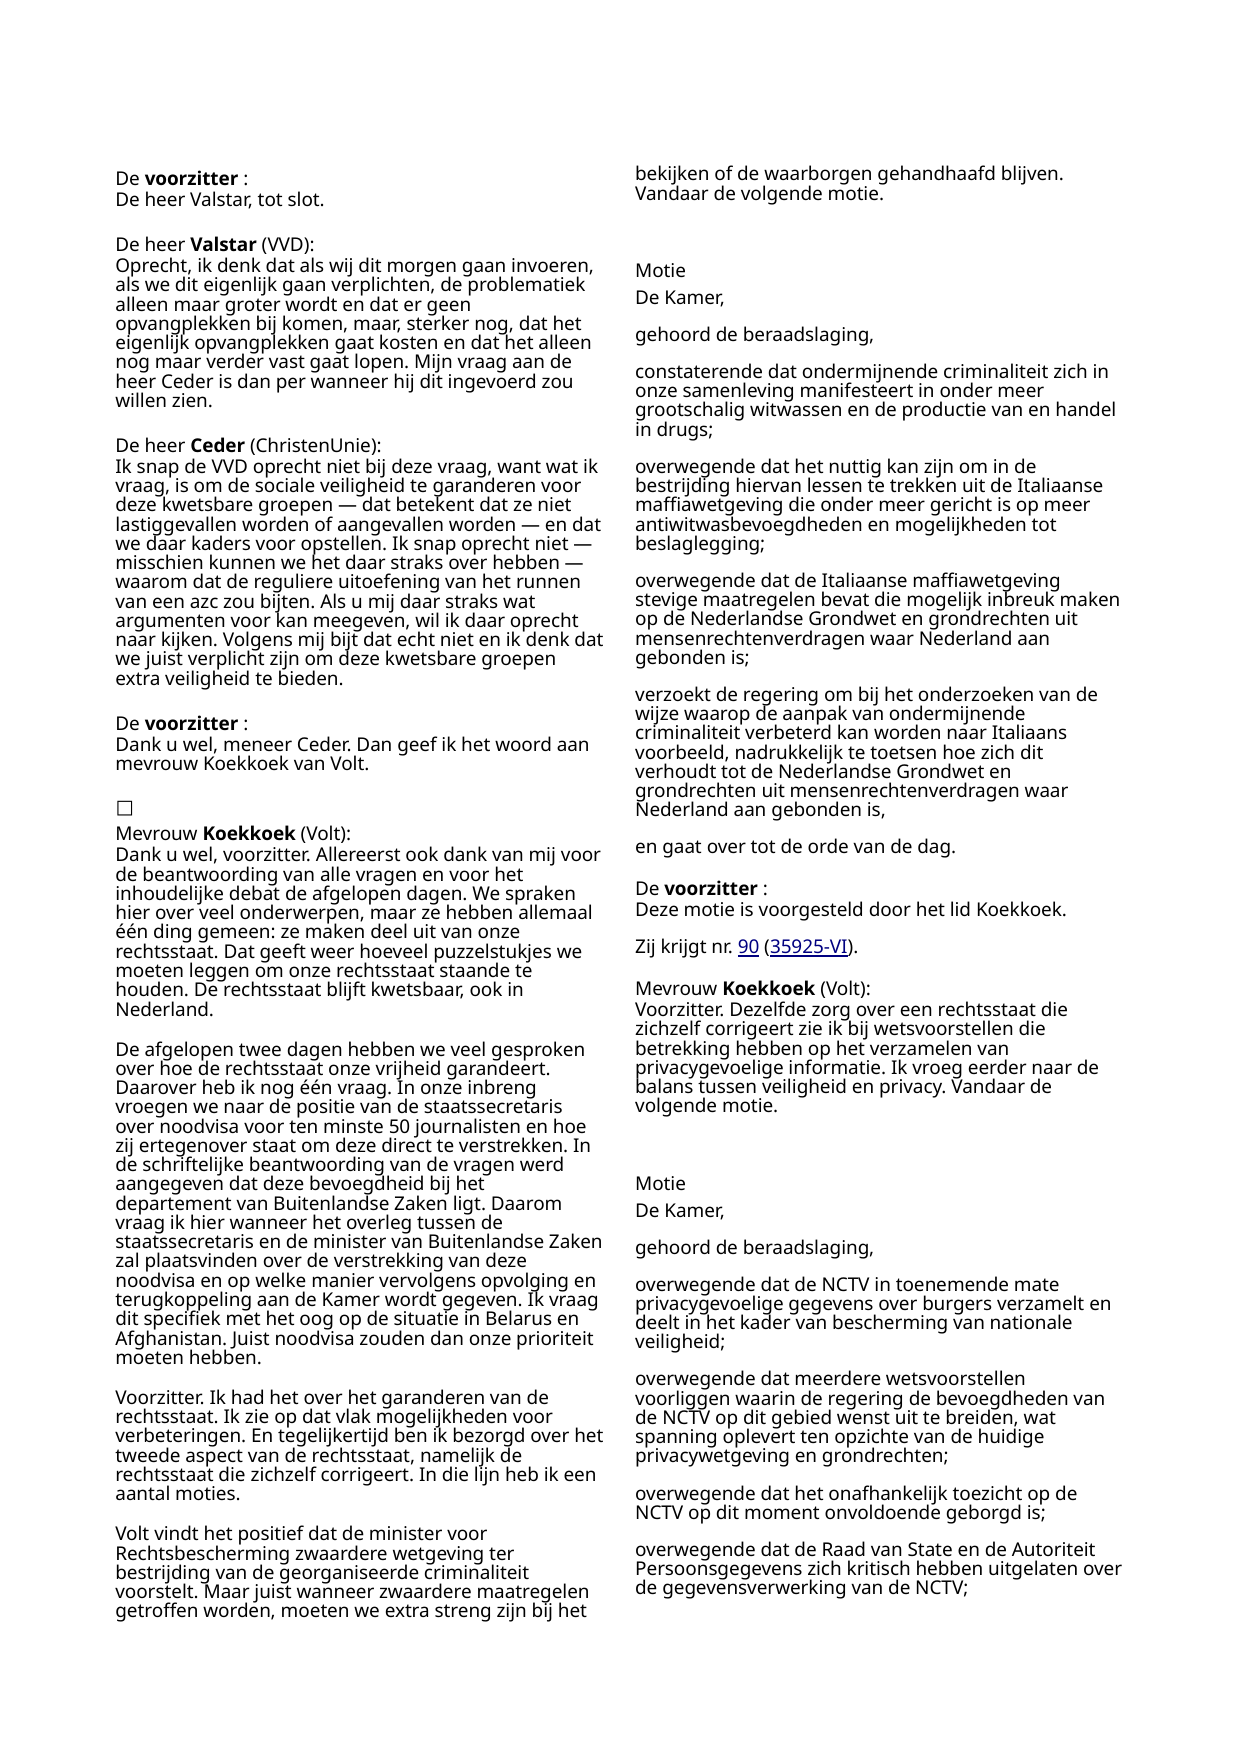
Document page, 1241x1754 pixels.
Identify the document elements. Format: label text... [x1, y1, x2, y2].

text Motie [635, 257, 1125, 283]
text Ik snap de VVD oprecht niet bij deze vraag, want wat ik vraag, is om de sociale veiligheid te garanderen voor deze kwetsbare groepen — dat betekent dat ze niet lastiggevallen worden of aangevallen worden — en dat we daar kaders voor opstellen. Ik snap oprecht niet — misschien kunnen we het daar straks over hebben — waarom dat de reguliere uitoefening van het runnen van een azc zou bijten. Als u mij daar straks wat argumenten voor kan meegeven, wil ik daar oprecht naar kijken. Volgens mij bijt dat echt niet en ik denk dat we juist verplicht zijn om deze kwetsbare groepen extra veiligheid te bieden. [115, 458, 605, 689]
text overwegende dat de NCTV in toenemende mate privacygevoelige gegevens over burgers verzamelt en deelt in het kader van bescherming van nationale veiligheid; [635, 1276, 1125, 1353]
text De Kamer, [635, 1202, 1125, 1221]
text De Kamer, [635, 289, 1125, 308]
text bekijken of de waarborgen gehandhaafd blijven. Vandaar de volgende motie. [635, 165, 1125, 204]
text overwegende dat het nuttig kan zijn om in de bestrijding hiervan lessen te trekken uit de Italiaanse maffiawetgeving die onder meer gericht is op meer antiwitwasbevoegdheden en mogelijkheden tot beslaglegging; [635, 458, 1125, 554]
text De heer Valstar (VVD): [115, 231, 605, 257]
text en gaat over tot de orde van de dag. [635, 838, 1125, 858]
text De afgelopen twee dagen hebben we veel gesproken over hoe de rechtsstaat onze vrijheid garandeert. Daarover heb ik nog één vraag. In onze inbreng vroegen we naar de positie van de staatssecretaris over noodvisa voor ten minste 50 journalisten en hoe zij ertegenover staat om deze direct te verstrekken. In de schriftelijke beantwoording van de vragen werd aangegeven dat deze bevoegdheid bij het departement van Buitenlandse Zaken ligt. Daarom vraag ik hier wanneer het overleg tussen de staatssecretaris en de minister van Buitenlandse Zaken zal plaatsvinden over de verstrekking van deze noodvisa en op welke manier vervolgens opvolging en terugkoppeling aan de Kamer wordt gegeven. Ik vraag dit specifiek met het oog op de situatie in Belarus en Afghanistan. Juist noodvisa zouden dan onze prioriteit moeten hebben. [115, 1041, 605, 1368]
text verzoekt de regering om bij het onderzoeken van de wijze waarop de aanpak van ondermijnende criminaliteit verbeterd kan worden naar Italiaans voorbeeld, nadrukkelijk te toetsen hoe zich dit verhoudt tot de Nederlandse Grondwet en grondrechten uit mensenrechtenverdragen waar Nederland aan gebonden is, [635, 686, 1125, 821]
text Dank u wel, meneer Ceder. Dan geef ik het woord aan mevrouw Koekkoek van Volt. [115, 736, 605, 774]
text ⬜ [115, 795, 605, 821]
text Dank u wel, voorzitter. Allereerst ook dank van mij voor de beantwoording van alle vragen en voor het inhoudelijke debat de afgelopen dagen. We spraken hier over veel onderwerpen, maar ze hebben allemaal één ding gemeen: ze maken deel uit van onze rechtsstaat. Dat geeft weer hoeveel puzzelstukjes we moeten leggen om onze rechtsstaat staande te houden. De rechtsstaat blijft kwetsbaar, ook in Nederland. [115, 846, 605, 1020]
text Deze motie is voorgesteld door het lid Koekkoek. [635, 901, 1125, 920]
text De heer Ceder (ChristenUnie): [115, 432, 605, 458]
text gehoord de beraadslaging, [635, 1239, 1125, 1258]
text Mevrouw Koekkoek (Volt): [635, 975, 1125, 1001]
text Zij krijgt nr. 90 (35925-VI). [635, 938, 1125, 957]
text Motie [635, 1170, 1125, 1196]
text overwegende dat de Raad van State en de Autoriteit Persoonsgegevens zich kritisch hebben uitgelaten over de gegevensverwerking van de NCTV; [635, 1541, 1125, 1598]
text constaterende dat ondermijnende criminaliteit zich in onze samenleving manifesteert in onder meer grootschalig witwassen en de productie van en handel in drugs; [635, 363, 1125, 440]
text Volt vindt het positief dat de minister voor Rechtsbescherming zwaardere wetgeving ter bestrijding van de georganiseerde criminaliteit voorstelt. Maar juist wanneer zwaardere maatregelen getroffen worden, moeten we extra streng zijn bij het [115, 1525, 605, 1622]
text De voorzitter : [115, 710, 605, 736]
text overwegende dat de Italiaanse maffiawetgeving stevige maatregelen bevat die mogelijk inbreuk maken op de Nederlandse Grondwet en grondrechten uit mensenrechtenverdragen waar Nederland aan gebonden is; [635, 572, 1125, 668]
text overwegende dat meerdere wetsvoorstellen voorliggen waarin de regering de bevoegdheden van de NCTV op dit gebied wenst uit te breiden, wat spanning oplevert ten opzichte van de huidige privacywetgeving en grondrechten; [635, 1370, 1125, 1467]
text gehoord de beraadslaging, [635, 326, 1125, 345]
text Voorzitter. Ik had het over het garanderen van de rechtsstaat. Ik zie op dat vlak mogelijkheden voor verbeteringen. En tegelijkertijd ben ik bezorgd over het tweede aspect van de rechtsstaat, namelijk de rechtsstaat die zichzelf corrigeert. In die lijn heb ik een aantal moties. [115, 1389, 605, 1504]
text De voorzitter : [635, 875, 1125, 901]
text De heer Valstar, tot slot. [115, 191, 605, 210]
text De voorzitter : [115, 165, 605, 191]
text Voorzitter. Dezelfde zorg over een rechtsstaat die zichzelf corrigeert zie ik bij wetsvoorstellen die betrekking hebben op het verzamelen van privacygevoelige informatie. Ik vroeg eerder naar de balans tussen veiligheid en privacy. Vandaar de volgende motie. [635, 1001, 1125, 1117]
text Mevrouw Koekkoek (Volt): [115, 821, 605, 846]
text Oprecht, ik denk dat als wij dit morgen gaan invoeren, als we dit eigenlijk gaan verplichten, de problematiek alleen maar groter wordt en dat er geen opvangplekken bij komen, maar, sterker nog, dat het eigenlijk opvangplekken gaat kosten en dat het alleen nog maar verder vast gaat lopen. Mijn vraag aan de heer Ceder is dan per wanneer hij dit ingevoerd zou willen zien. [115, 257, 605, 411]
text overwegende dat het onafhankelijk toezicht op de NCTV op dit moment onvoldoende geborgd is; [635, 1484, 1125, 1523]
